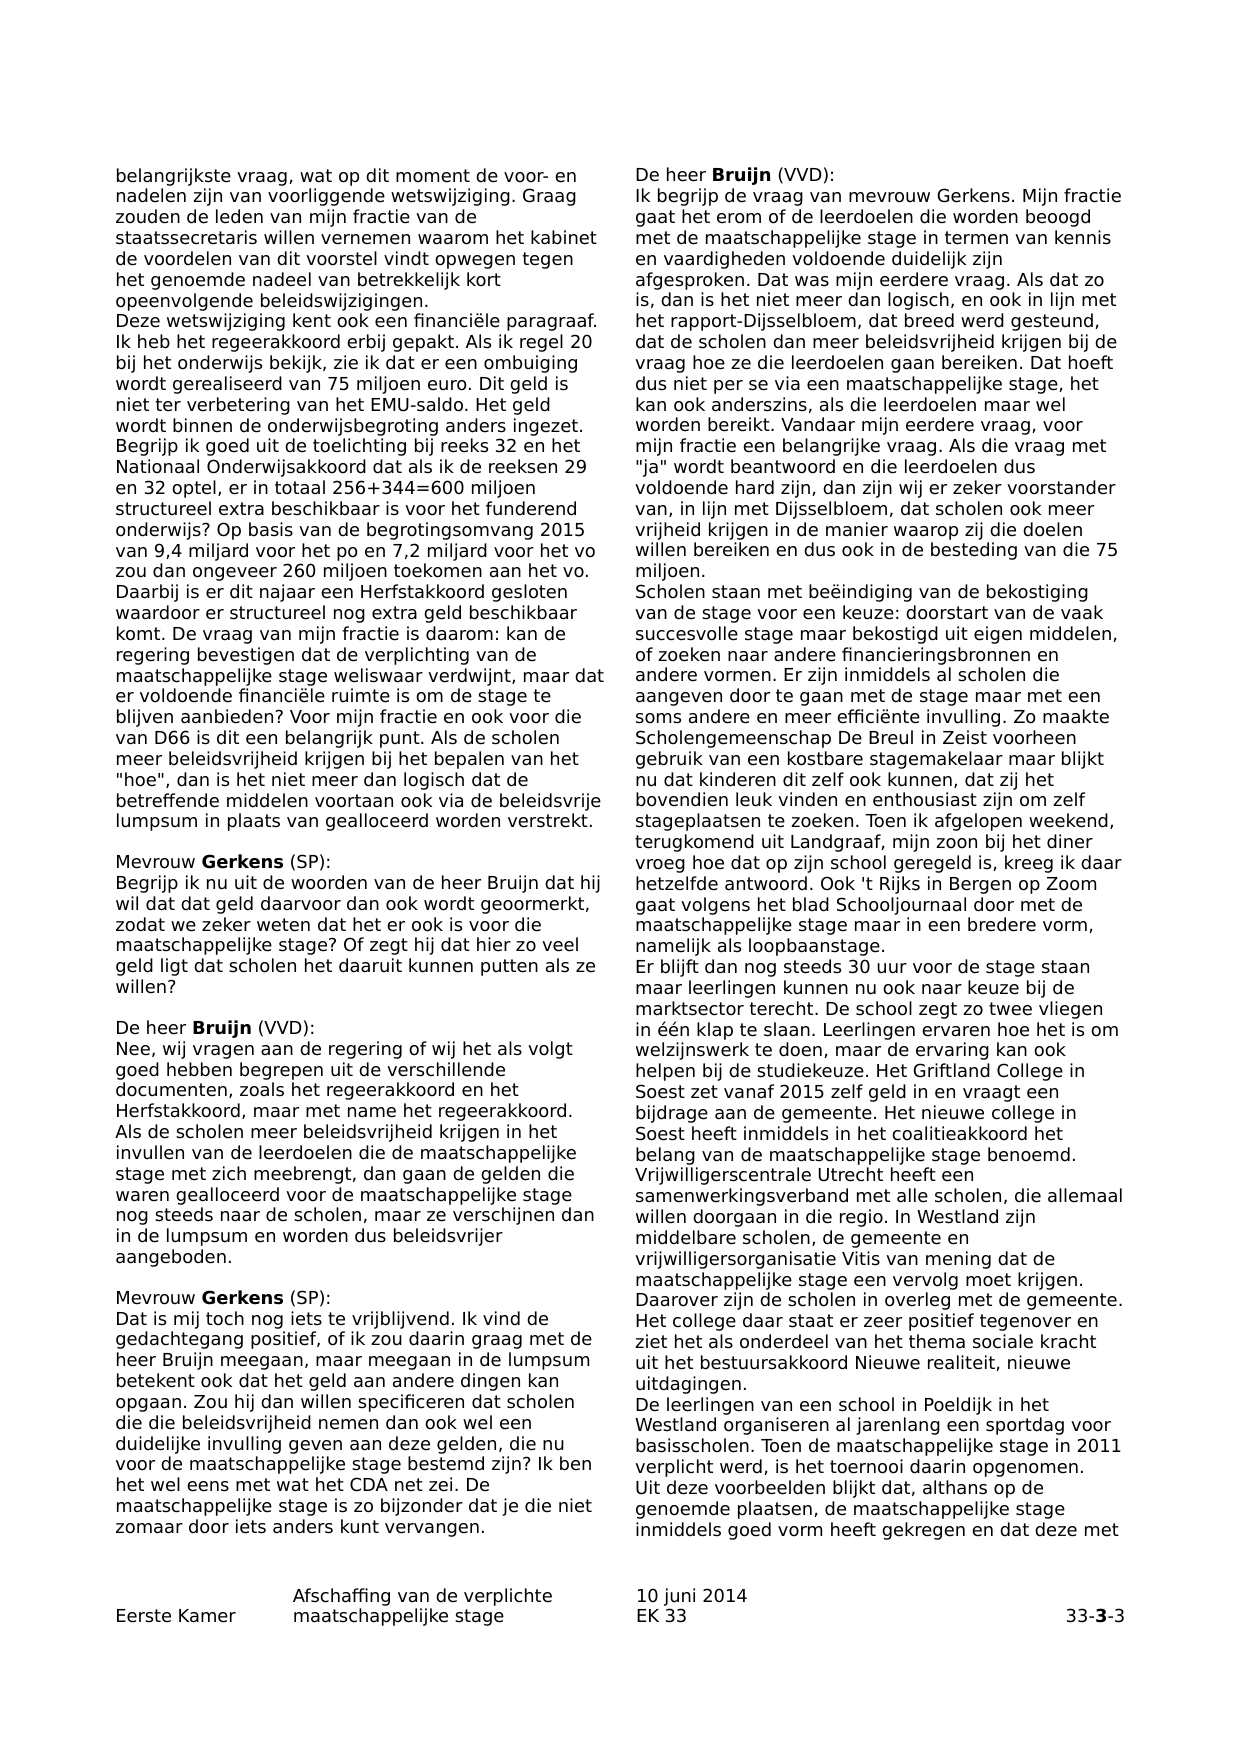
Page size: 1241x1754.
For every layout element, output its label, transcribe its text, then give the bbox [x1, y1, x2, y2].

text belangrijkste vraag, wat op dit moment de voor- en nadelen zijn van voorliggende wetswijziging. Graag zouden de leden van mijn fractie van de staatssecretaris willen vernemen waarom het kabinet de voordelen van dit voorstel vindt opwegen tegen het genoemde nadeel van betrekkelijk kort opeenvolgende beleidswijzigingen. [115, 165, 605, 311]
text Uit deze voorbeelden blijkt dat, althans op de genoemde plaatsen, de maatschappelijke stage inmiddels goed vorm heeft gekregen en dat deze met [635, 1478, 1125, 1540]
text De heer Bruijn (VVD): [635, 165, 1125, 186]
text Mevrouw Gerkens (SP): [115, 1288, 605, 1308]
text Scholen staan met beëindiging van de bekostiging van de stage voor een keuze: doorstart van de vaak succesvolle stage maar bekostigd uit eigen middelen, of zoeken naar andere financieringsbronnen en andere vormen. Er zijn inmiddels al scholen die aangeven door te gaan met de stage maar met een soms andere en meer efficiënte invulling. Zo maakte Scholengemeenschap De Breul in Zeist voorheen gebruik van een kostbare stagemakelaar maar blijkt nu dat kinderen dit zelf ook kunnen, dat zij het bovendien leuk vinden en enthousiast zijn om zelf stageplaatsen te zoeken. Toen ik afgelopen weekend, terugkomend uit Landgraaf, mijn zoon bij het diner vroeg hoe dat op zijn school geregeld is, kreeg ik daar hetzelfde antwoord. Ook 't Rijks in Bergen op Zoom gaat volgens het blad Schooljournaal door met de maatschappelijke stage maar in een bredere vorm, namelijk als loopbaanstage. [635, 582, 1125, 957]
text De heer Bruijn (VVD): [115, 1018, 605, 1038]
text De leerlingen van een school in Poeldijk in het Westland organiseren al jarenlang een sportdag voor basisscholen. Toen de maatschappelijke stage in 2011 verplicht werd, is het toernooi daarin opgenomen. [635, 1394, 1125, 1478]
text Nee, wij vragen aan de regering of wij het als volgt goed hebben begrepen uit de verschillende documenten, zoals het regeerakkoord en het Herfstakkoord, maar met name het regeerakkoord. Als de scholen meer beleidsvrijheid krijgen in het invullen van de leerdoelen die de maatschappelijke stage met zich meebrengt, dan gaan de gelden die waren gealloceerd voor de maatschappelijke stage nog steeds naar de scholen, maar ze verschijnen dan in de lumpsum en worden dus beleidsvrijer aangeboden. [115, 1038, 605, 1268]
text Mevrouw Gerkens (SP): [115, 852, 605, 873]
text Begrijp ik nu uit de woorden van de heer Bruijn dat hij wil dat dat geld daarvoor dan ook wordt geoormerkt, zodat we zeker weten dat het er ook is voor die maatschappelijke stage? Of zegt hij dat hier zo veel geld ligt dat scholen het daaruit kunnen putten als ze willen? [115, 873, 605, 998]
text Dat is mij toch nog iets te vrijblijvend. Ik vind de gedachtegang positief, of ik zou daarin graag met de heer Bruijn meegaan, maar meegaan in de lumpsum betekent ook dat het geld aan andere dingen kan opgaan. Zou hij dan willen specificeren dat scholen die die beleidsvrijheid nemen dan ook wel een duidelijke invulling geven aan deze gelden, die nu voor de maatschappelijke stage bestemd zijn? Ik ben het wel eens met wat het CDA net zei. De maatschappelijke stage is zo bijzonder dat je die niet zomaar door iets anders kunt vervangen. [115, 1308, 605, 1537]
text Deze wetswijziging kent ook een financiële paragraaf. Ik heb het regeerakkoord erbij gepakt. Als ik regel 20 bij het onderwijs bekijk, zie ik dat er een ombuiging wordt gerealiseerd van 75 miljoen euro. Dit geld is niet ter verbetering van het EMU-saldo. Het geld wordt binnen de onderwijsbegroting anders ingezet. Begrijp ik goed uit de toelichting bij reeks 32 en het Nationaal Onderwijsakkoord dat als ik de reeksen 29 en 32 optel, er in totaal 256+344=600 miljoen structureel extra beschikbaar is voor het funderend onderwijs? Op basis van de begrotingsomvang 2015 van 9,4 miljard voor het po en 7,2 miljard voor het vo zou dan ongeveer 260 miljoen toekomen aan het vo. Daarbij is er dit najaar een Herfstakkoord gesloten waardoor er structureel nog extra geld beschikbaar komt. De vraag van mijn fractie is daarom: kan de regering bevestigen dat de verplichting van de maatschappelijke stage weliswaar verdwijnt, maar dat er voldoende financiële ruimte is om de stage te blijven aanbieden? Voor mijn fractie en ook voor die van D66 is dit een belangrijk punt. Als de scholen meer beleidsvrijheid krijgen bij het bepalen van het "hoe", dan is het niet meer dan logisch dat de betreffende middelen voortaan ook via de beleidsvrije lumpsum in plaats van gealloceerd worden verstrekt. [115, 311, 605, 832]
text Ik begrijp de vraag van mevrouw Gerkens. Mijn fractie gaat het erom of de leerdoelen die worden beoogd met de maatschappelijke stage in termen van kennis en vaardigheden voldoende duidelijk zijn afgesproken. Dat was mijn eerdere vraag. Als dat zo is, dan is het niet meer dan logisch, en ook in lijn met het rapport-Dijsselbloem, dat breed werd gesteund, dat de scholen dan meer beleidsvrijheid krijgen bij de vraag hoe ze die leerdoelen gaan bereiken. Dat hoeft dus niet per se via een maatschappelijke stage, het kan ook anderszins, als die leerdoelen maar wel worden bereikt. Vandaar mijn eerdere vraag, voor mijn fractie een belangrijke vraag. Als die vraag met "ja" wordt beantwoord en die leerdoelen dus voldoende hard zijn, dan zijn wij er zeker voorstander van, in lijn met Dijsselbloem, dat scholen ook meer vrijheid krijgen in de manier waarop zij die doelen willen bereiken en dus ook in de besteding van die 75 miljoen. [635, 186, 1125, 582]
text Er blijft dan nog steeds 30 uur voor de stage staan maar leerlingen kunnen nu ook naar keuze bij de marktsector terecht. De school zegt zo twee vliegen in één klap te slaan. Leerlingen ervaren hoe het is om welzijnswerk te doen, maar de ervaring kan ook helpen bij de studiekeuze. Het Griftland College in Soest zet vanaf 2015 zelf geld in en vraagt een bijdrage aan de gemeente. Het nieuwe college in Soest heeft inmiddels in het coalitieakkoord het belang van de maatschappelijke stage benoemd. Vrijwilligerscentrale Utrecht heeft een samenwerkingsverband met alle scholen, die allemaal willen doorgaan in die regio. In Westland zijn middelbare scholen, de gemeente en vrijwilligersorganisatie Vitis van mening dat de maatschappelijke stage een vervolg moet krijgen. Daarover zijn de scholen in overleg met de gemeente. Het college daar staat er zeer positief tegenover en ziet het als onderdeel van het thema sociale kracht uit het bestuursakkoord Nieuwe realiteit, nieuwe uitdagingen. [635, 957, 1125, 1394]
